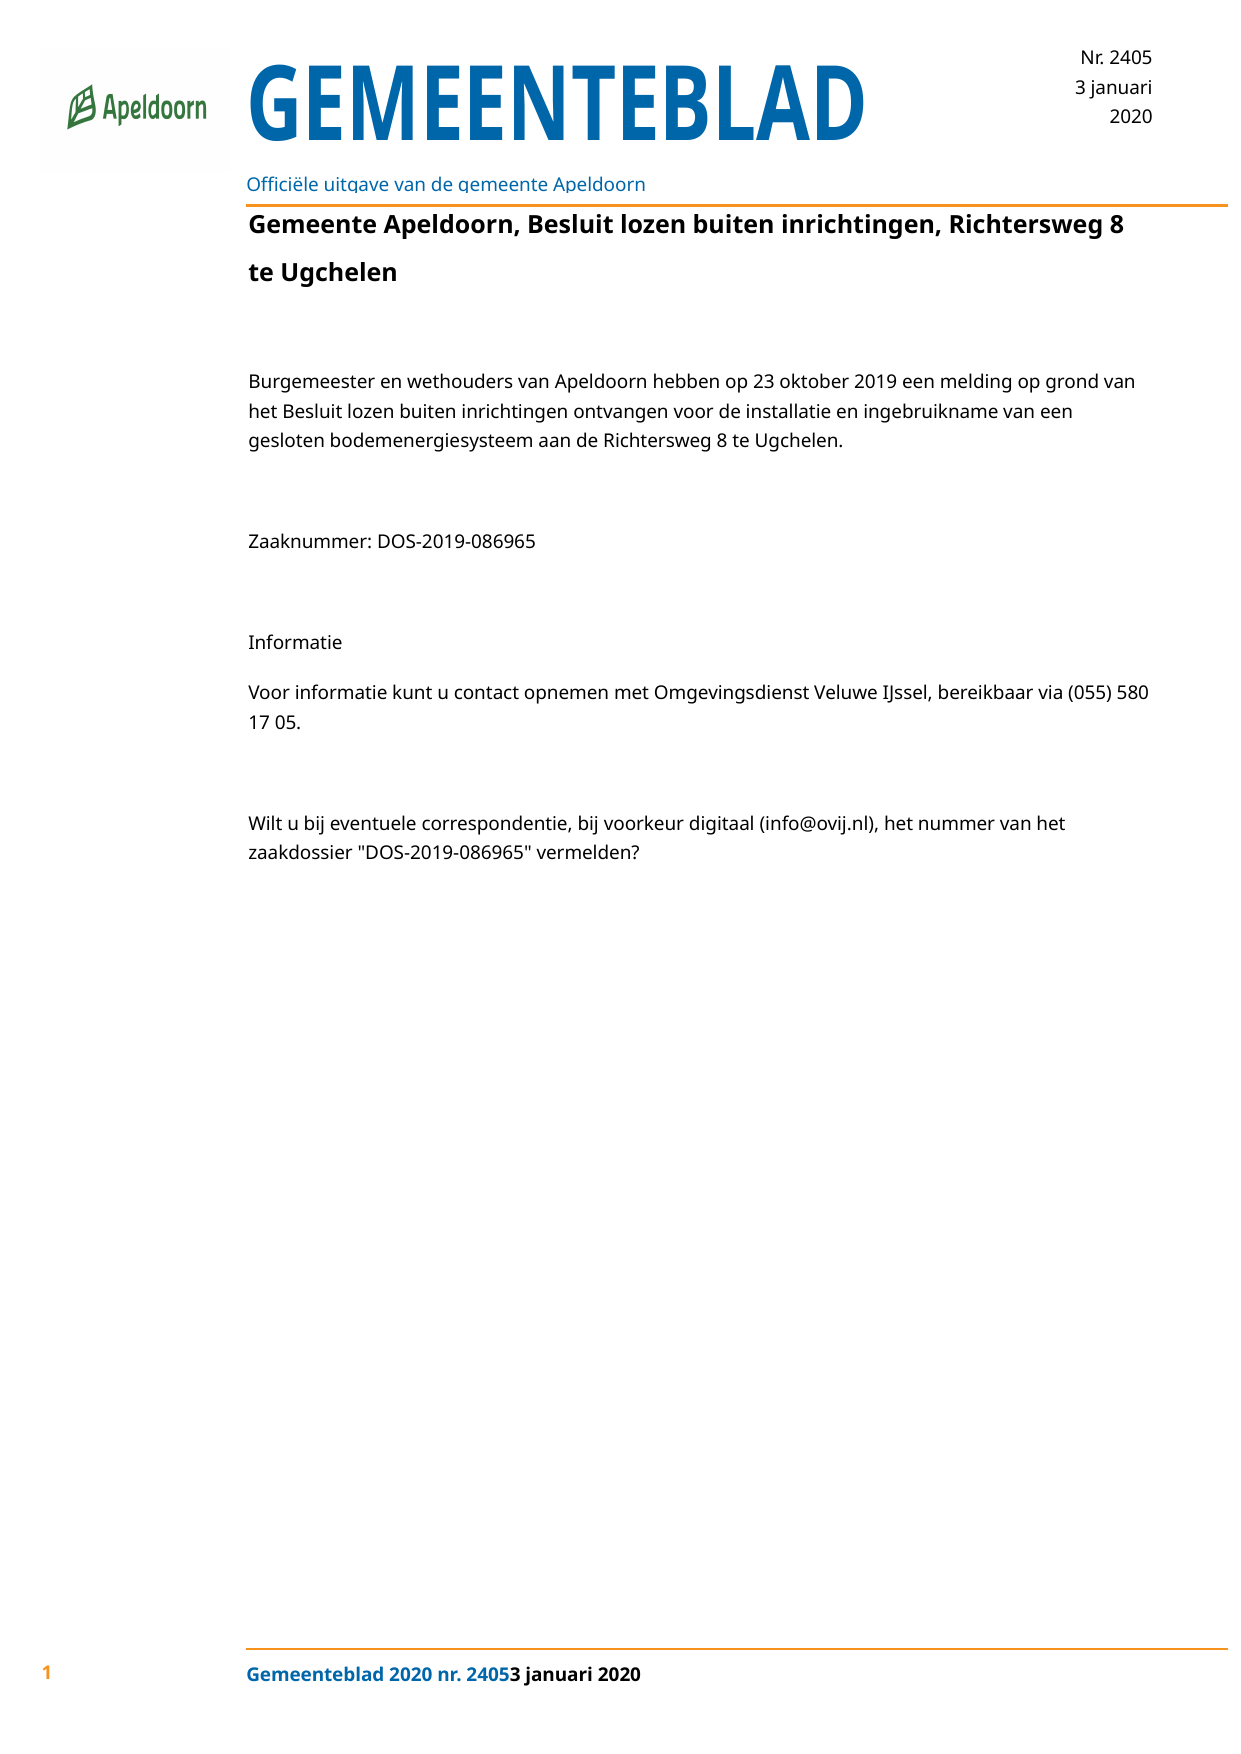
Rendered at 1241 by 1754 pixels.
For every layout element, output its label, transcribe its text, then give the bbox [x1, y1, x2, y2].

text Voor informatie kunt u contact opnemen met Omgevingsdienst Veluwe IJssel, bereikbaar via (055) 580 17 05. [248, 679, 1152, 735]
text Burgemeester en wethouders van Apeldoorn hebben op 23 oktober 2019 een melding op grond van het Besluit lozen buiten inrichtingen ontvangen voor de installatie en ingebruikname van een gesloten bodemenergiesysteem aan de Richtersweg 8 te Ugchelen. [248, 368, 1152, 453]
text Gemeente Apeldoorn, Besluit lozen buiten inrichtingen, Richtersweg 8 te Ugchelen [248, 207, 1152, 288]
picture [41, 47, 231, 172]
text Informatie [248, 629, 1152, 655]
text Zaaknummer: DOS-2019-086965 [248, 528, 1152, 554]
text Wilt u bij eventuele correspondentie, bij voorkeur digitaal (info@ovij.nl), het nummer van het zaakdossier "DOS-2019-086965" vermelden? [248, 810, 1152, 865]
